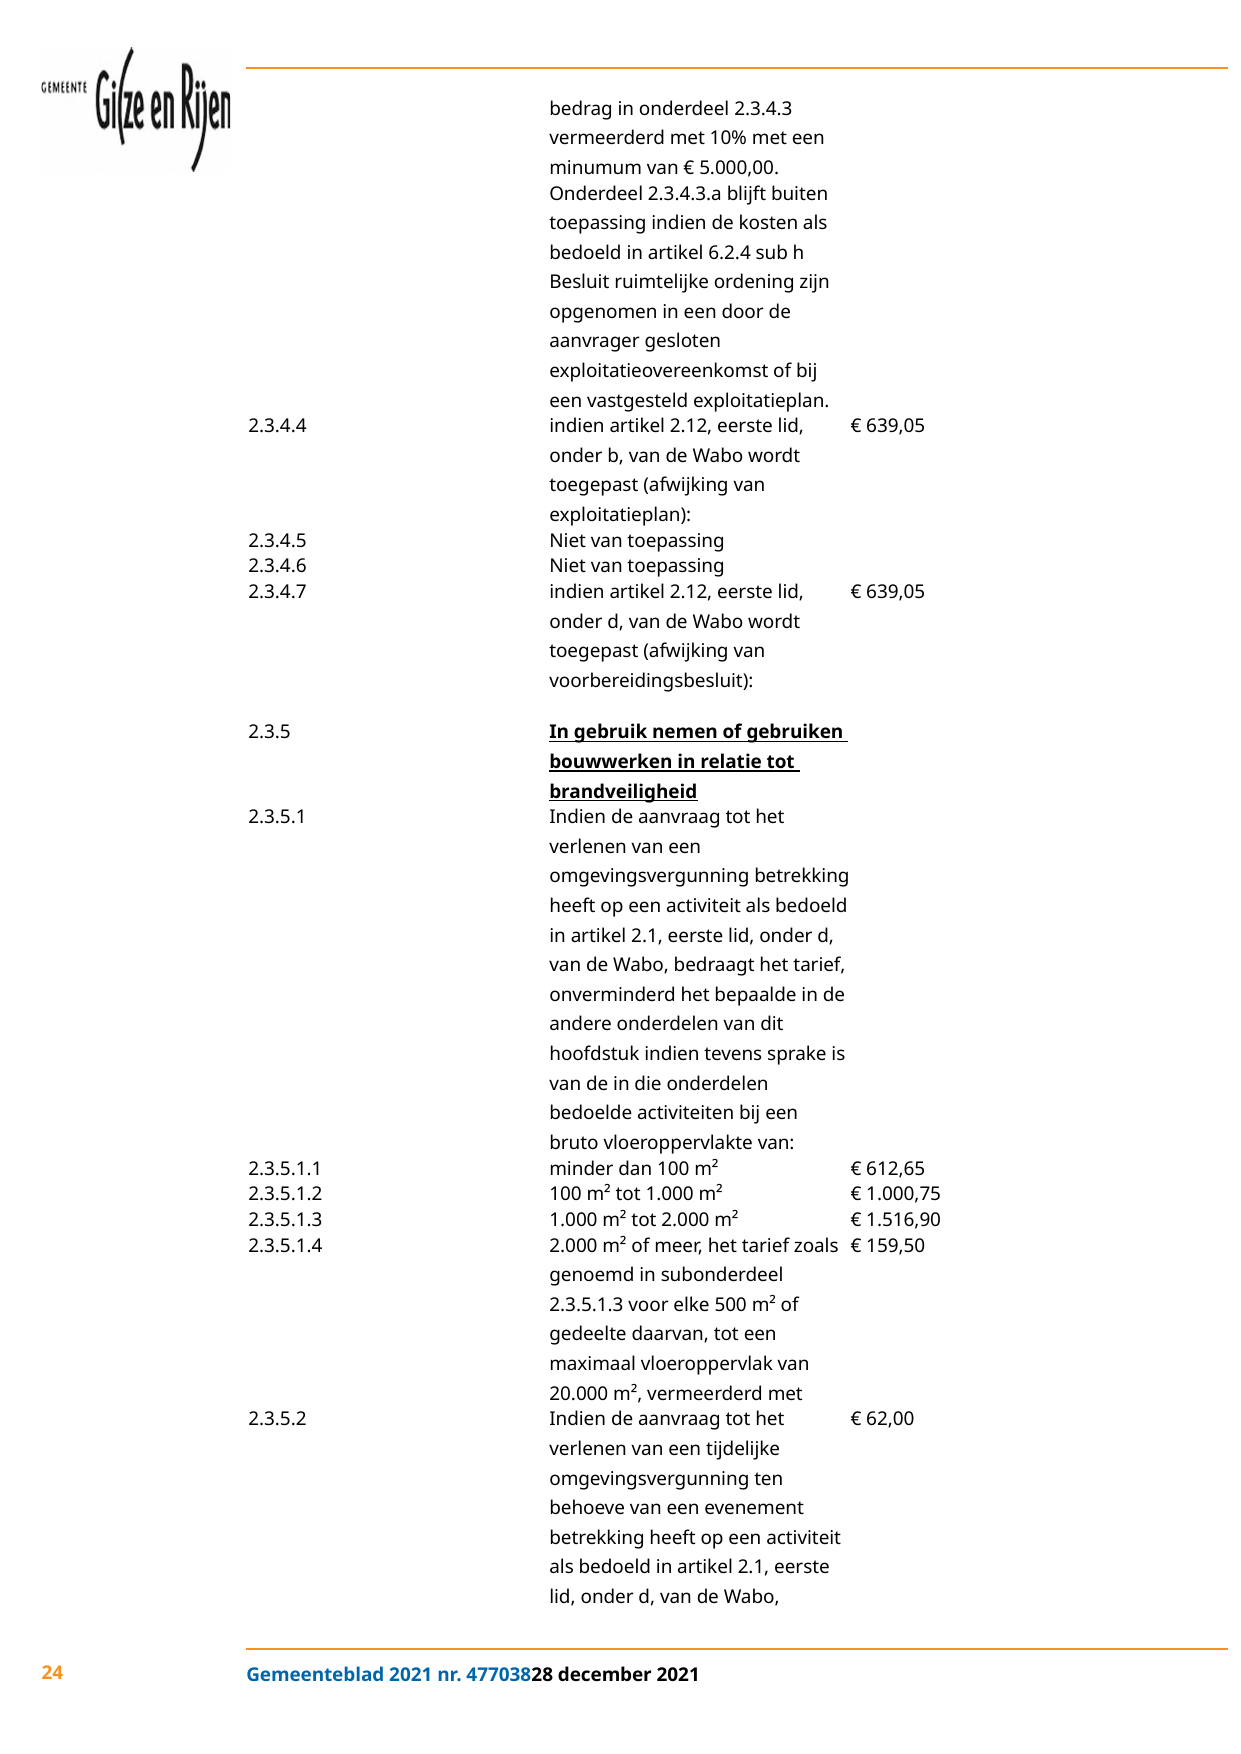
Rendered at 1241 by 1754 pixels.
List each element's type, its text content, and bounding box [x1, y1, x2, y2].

table_cell 2.3.4.6 [248, 553, 549, 578]
table_cell 2.3.5.2 [248, 1406, 549, 1609]
table_cell indien artikel 2.12, eerste lid, onder d, van de Wabo wordt toegepast (afwijking van voorbereidingsbesluit): [549, 579, 850, 693]
table_cell € 639,05 [850, 413, 1152, 527]
table_cell minder dan 100 m² [549, 1155, 850, 1180]
table_cell [850, 719, 1152, 803]
table_cell In gebruik nemen of gebruiken bouwwerken in relatie tot brandveiligheid [549, 719, 850, 803]
table_cell [248, 95, 549, 180]
table_cell [850, 693, 1152, 719]
table_cell 2.3.5.1.1 [248, 1155, 549, 1180]
table_cell Onderdeel 2.3.4.3.a blijft buiten toepassing indien de kosten als bedoeld in artikel 6.2.4 sub h Besluit ruimtelijke ordening zijn opgenomen in een door de aanvrager gesloten exploitatieovereenkomst of bij een vastgesteld exploitatieplan. [549, 180, 850, 412]
table_cell € 62,00 [850, 1406, 1152, 1609]
table_cell € 159,50 [850, 1232, 1152, 1406]
table_cell Indien de aanvraag tot het verlenen van een omgevingsvergunning betrekking heeft op een activiteit als bedoeld in artikel 2.1, eerste lid, onder d, van de Wabo, bedraagt het tarief, onverminderd het bepaalde in de andere onderdelen van dit hoofdstuk indien tevens sprake is van de in die onderdelen bedoelde activiteiten bij een bruto vloeroppervlakte van: [549, 804, 850, 1155]
table_cell 2.3.4.4 [248, 413, 549, 527]
table_cell Niet van toepassing [549, 553, 850, 578]
picture [41, 47, 231, 172]
table_cell indien artikel 2.12, eerste lid, onder b, van de Wabo wordt toegepast (afwijking van exploitatieplan): [549, 413, 850, 527]
table_cell [850, 804, 1152, 1155]
table_cell 1.000 m² tot 2.000 m² [549, 1206, 850, 1232]
table_cell 2.3.4.5 [248, 527, 549, 553]
table_cell € 612,65 [850, 1155, 1152, 1180]
table_cell 2.3.5.1.2 [248, 1180, 549, 1206]
table_cell Indien de aanvraag tot het verlenen van een tijdelijke omgevingsvergunning ten behoeve van een evenement betrekking heeft op een activiteit als bedoeld in artikel 2.1, eerste lid, onder d, van de Wabo, [549, 1406, 850, 1609]
table_cell Niet van toepassing [549, 527, 850, 553]
table_cell [549, 693, 850, 719]
table_cell 100 m² tot 1.000 m² [549, 1180, 850, 1206]
table_cell [248, 180, 549, 412]
table_cell bedrag in onderdeel 2.3.4.3 vermeerderd met 10% met een minumum van € 5.000,00. [549, 95, 850, 180]
table_cell 2.3.5.1 [248, 804, 549, 1155]
table_cell 2.3.5 [248, 719, 549, 803]
table_cell [248, 693, 549, 719]
table_cell € 1.000,75 [850, 1180, 1152, 1206]
table_cell 2.3.5.1.3 [248, 1206, 549, 1232]
table_cell 2.000 m² of meer, het tarief zoals genoemd in subonderdeel 2.3.5.1.3 voor elke 500 m² of gedeelte daarvan, tot een maximaal vloeroppervlak van 20.000 m², vermeerderd met [549, 1232, 850, 1406]
table_cell 2.3.4.7 [248, 579, 549, 693]
table_cell [850, 180, 1152, 412]
table_cell [850, 95, 1152, 180]
table_cell € 1.516,90 [850, 1206, 1152, 1232]
table_cell [850, 553, 1152, 578]
table_cell [850, 527, 1152, 553]
table_cell € 639,05 [850, 579, 1152, 693]
table_cell 2.3.5.1.4 [248, 1232, 549, 1406]
